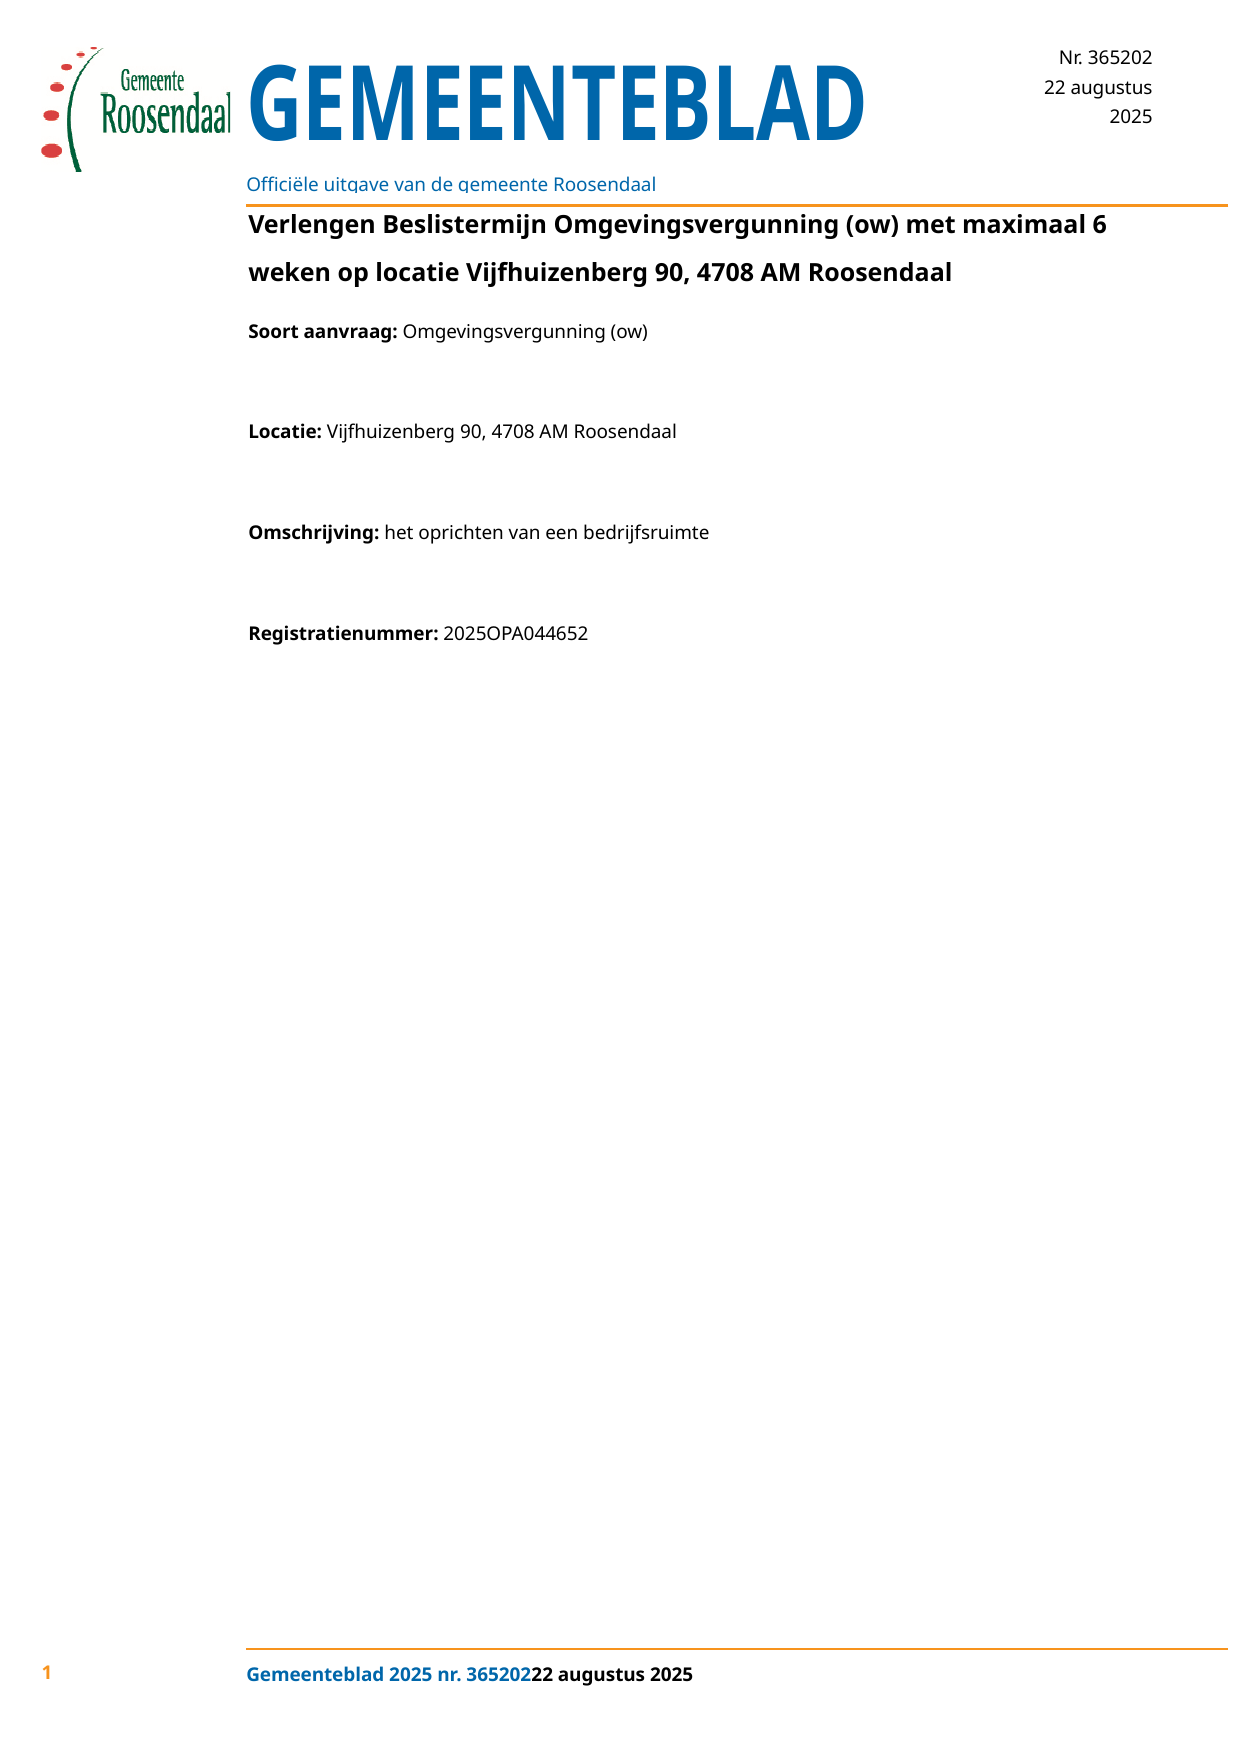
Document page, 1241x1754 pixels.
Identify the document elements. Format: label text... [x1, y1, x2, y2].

text Locatie: Vijfhuizenberg 90, 4708 AM Roosendaal [248, 419, 1152, 444]
picture [41, 47, 231, 172]
text Omschrijving: het oprichten van een bedrijfsruimte [248, 519, 1152, 545]
text Soort aanvraag: Omgevingsvergunning (ow) [248, 318, 1152, 344]
text Verlengen Beslistermijn Omgevingsvergunning (ow) met maximaal 6 weken op locatie Vijfhuizenberg 90, 4708 AM Roosendaal [248, 207, 1152, 288]
text Registratienummer: 2025OPA044652 [248, 620, 1152, 646]
